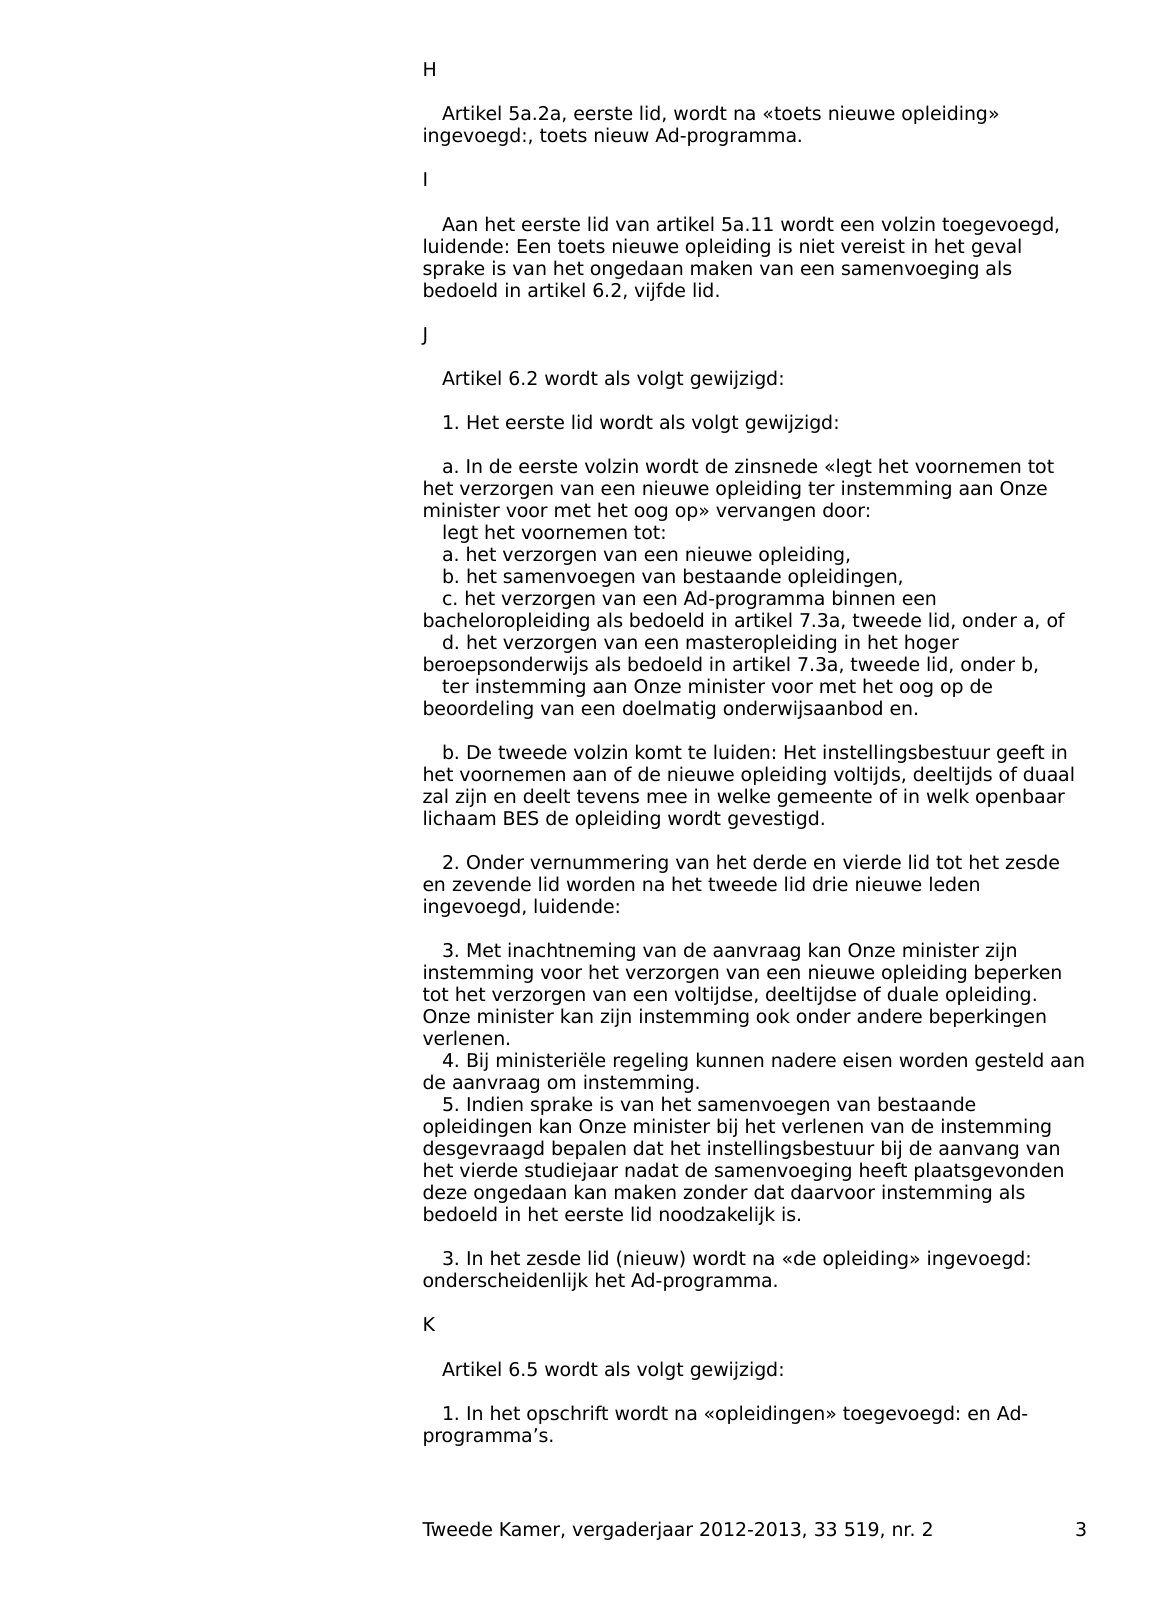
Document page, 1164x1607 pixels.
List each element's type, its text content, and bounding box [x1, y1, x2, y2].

text K [422, 1314, 1087, 1336]
text 3. Met inachtneming van de aanvraag kan Onze minister zijn instemming voor het verzorgen van een nieuwe opleiding beperken tot het verzorgen van een voltijdse, deeltijdse of duale opleiding. Onze minister kan zijn instemming ook onder andere beperkingen verlenen. [422, 940, 1087, 1050]
text 5. Indien sprake is van het samenvoegen van bestaande opleidingen kan Onze minister bij het verlenen van de instemming desgevraagd bepalen dat het instellingsbestuur bij de aanvang van het vierde studiejaar nadat de samenvoeging heeft plaatsgevonden deze ongedaan kan maken zonder dat daarvoor instemming als bedoeld in het eerste lid noodzakelijk is. [422, 1094, 1087, 1226]
text legt het voornemen tot: [422, 522, 1087, 544]
text b. het samenvoegen van bestaande opleidingen, [422, 566, 1087, 588]
text a. In de eerste volzin wordt de zinsnede «legt het voornemen tot het verzorgen van een nieuwe opleiding ter instemming aan Onze minister voor met het oog op» vervangen door: [422, 456, 1087, 522]
text b. De tweede volzin komt te luiden: Het instellingsbestuur geeft in het voornemen aan of de nieuwe opleiding voltijds, deeltijds of duaal zal zijn en deelt tevens mee in welke gemeente of in welk openbaar lichaam BES de opleiding wordt gevestigd. [422, 742, 1087, 830]
text a. het verzorgen van een nieuwe opleiding, [422, 544, 1087, 566]
text H [422, 59, 1087, 81]
text 4. Bij ministeriële regeling kunnen nadere eisen worden gesteld aan de aanvraag om instemming. [422, 1050, 1087, 1094]
text 1. In het opschrift wordt na «opleidingen» toegevoegd: en Ad-programma’s. [422, 1403, 1087, 1447]
text 1. Het eerste lid wordt als volgt gewijzigd: [422, 412, 1087, 434]
text J [422, 324, 1087, 346]
text Artikel 6.2 wordt als volgt gewijzigd: [422, 368, 1087, 390]
text Aan het eerste lid van artikel 5a.11 wordt een volzin toegevoegd, luidende: Een toets nieuwe opleiding is niet vereist in het geval sprake is van het ongedaan maken van een samenvoeging als bedoeld in artikel 6.2, vijfde lid. [422, 213, 1087, 301]
text I [422, 169, 1087, 191]
text 2. Onder vernummering van het derde en vierde lid tot het zesde en zevende lid worden na het tweede lid drie nieuwe leden ingevoegd, luidende: [422, 852, 1087, 918]
text d. het verzorgen van een masteropleiding in het hoger beroepsonderwijs als bedoeld in artikel 7.3a, tweede lid, onder b, [422, 632, 1087, 676]
text c. het verzorgen van een Ad-programma binnen een bacheloropleiding als bedoeld in artikel 7.3a, tweede lid, onder a, of [422, 588, 1087, 632]
text ter instemming aan Onze minister voor met het oog op de beoordeling van een doelmatig onderwijsaanbod en. [422, 676, 1087, 720]
text Artikel 5a.2a, eerste lid, wordt na «toets nieuwe opleiding» ingevoegd:, toets nieuw Ad-programma. [422, 103, 1087, 147]
text Artikel 6.5 wordt als volgt gewijzigd: [422, 1358, 1087, 1381]
text 3. In het zesde lid (nieuw) wordt na «de opleiding» ingevoegd: onderscheidenlijk het Ad-programma. [422, 1248, 1087, 1292]
